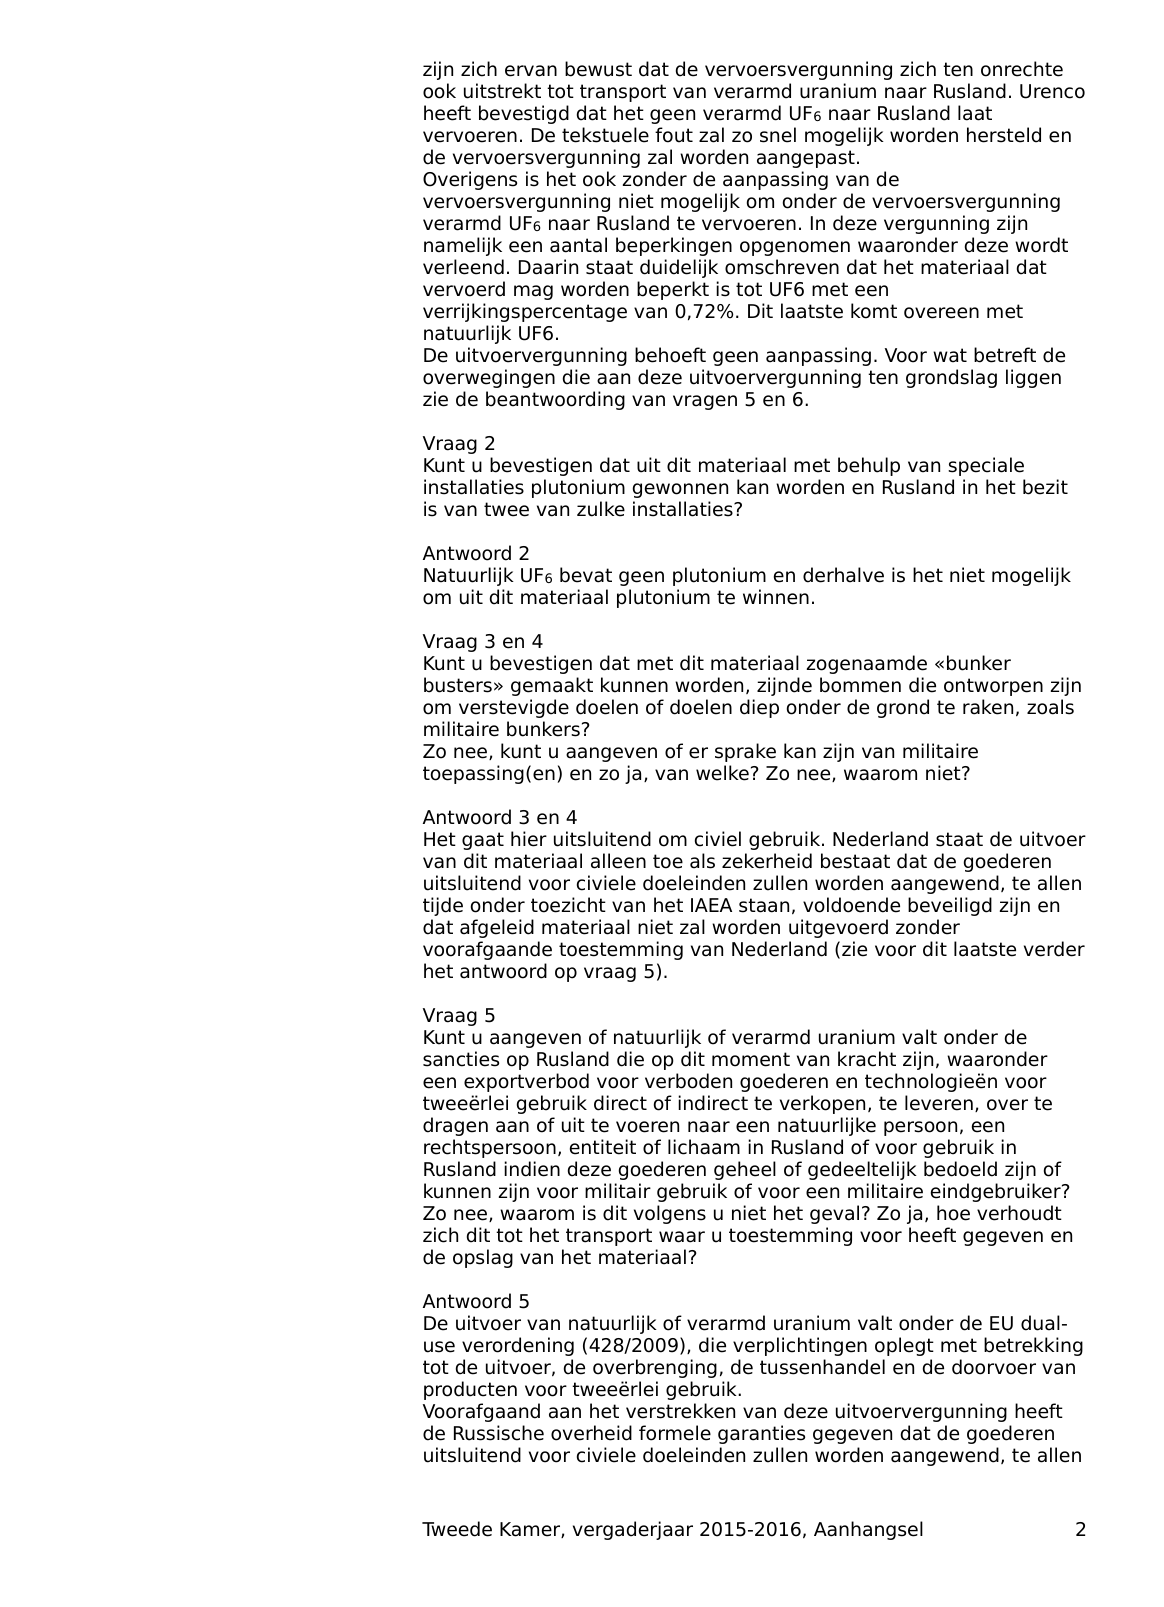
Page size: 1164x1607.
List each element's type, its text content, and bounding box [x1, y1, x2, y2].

text De uitvoervergunning behoeft geen aanpassing. Voor wat betreft de overwegingen die aan deze uitvoervergunning ten grondslag liggen zie de beantwoording van vragen 5 en 6. [422, 345, 1087, 411]
text zijn zich ervan bewust dat de vervoersvergunning zich ten onrechte ook uitstrekt tot transport van verarmd uranium naar Rusland. Urenco heeft bevestigd dat het geen verarmd UF6 naar Rusland laat vervoeren. De tekstuele fout zal zo snel mogelijk worden hersteld en de vervoersvergunning zal worden aangepast. [422, 59, 1087, 169]
text Voorafgaand aan het verstrekken van deze uitvoervergunning heeft de Russische overheid formele garanties gegeven dat de goederen uitsluitend voor civiele doeleinden zullen worden aangewend, te allen [422, 1401, 1087, 1467]
text Overigens is het ook zonder de aanpassing van de vervoersvergunning niet mogelijk om onder de vervoersvergunning verarmd UF6 naar Rusland te vervoeren. In deze vergunning zijn namelijk een aantal beperkingen opgenomen waaronder deze wordt verleend. Daarin staat duidelijk omschreven dat het materiaal dat vervoerd mag worden beperkt is tot UF6 met een verrijkingspercentage van 0,72%. Dit laatste komt overeen met natuurlijk UF6. [422, 169, 1087, 345]
text Het gaat hier uitsluitend om civiel gebruik. Nederland staat de uitvoer van dit materiaal alleen toe als zekerheid bestaat dat de goederen uitsluitend voor civiele doeleinden zullen worden aangewend, te allen tijde onder toezicht van het IAEA staan, voldoende beveiligd zijn en dat afgeleid materiaal niet zal worden uitgevoerd zonder voorafgaande toestemming van Nederland (zie voor dit laatste verder het antwoord op vraag 5). [422, 829, 1087, 983]
text Antwoord 3 en 4 [422, 807, 1087, 829]
text Kunt u aangeven of natuurlijk of verarmd uranium valt onder de sancties op Rusland die op dit moment van kracht zijn, waaronder een exportverbod voor verboden goederen en technologieën voor tweeërlei gebruik direct of indirect te verkopen, te leveren, over te dragen aan of uit te voeren naar een natuurlijke persoon, een rechtspersoon, entiteit of lichaam in Rusland of voor gebruik in Rusland indien deze goederen geheel of gedeeltelijk bedoeld zijn of kunnen zijn voor militair gebruik of voor een militaire eindgebruiker? Zo nee, waarom is dit volgens u niet het geval? Zo ja, hoe verhoudt zich dit tot het transport waar u toestemming voor heeft gegeven en de opslag van het materiaal? [422, 1027, 1087, 1269]
text De uitvoer van natuurlijk of verarmd uranium valt onder de EU dual-use verordening (428/2009), die verplichtingen oplegt met betrekking tot de uitvoer, de overbrenging, de tussenhandel en de doorvoer van producten voor tweeërlei gebruik. [422, 1313, 1087, 1401]
text Kunt u bevestigen dat uit dit materiaal met behulp van speciale installaties plutonium gewonnen kan worden en Rusland in het bezit is van twee van zulke installaties? [422, 455, 1087, 521]
text Natuurlijk UF6 bevat geen plutonium en derhalve is het niet mogelijk om uit dit materiaal plutonium te winnen. [422, 565, 1087, 609]
text Antwoord 2 [422, 543, 1087, 565]
text Kunt u bevestigen dat met dit materiaal zogenaamde «bunker busters» gemaakt kunnen worden, zijnde bommen die ontworpen zijn om verstevigde doelen of doelen diep onder de grond te raken, zoals militaire bunkers? [422, 653, 1087, 741]
text Vraag 2 [422, 433, 1087, 455]
text Vraag 5 [422, 1005, 1087, 1027]
text Antwoord 5 [422, 1291, 1087, 1313]
text Zo nee, kunt u aangeven of er sprake kan zijn van militaire toepassing(en) en zo ja, van welke? Zo nee, waarom niet? [422, 741, 1087, 785]
text Vraag 3 en 4 [422, 631, 1087, 653]
